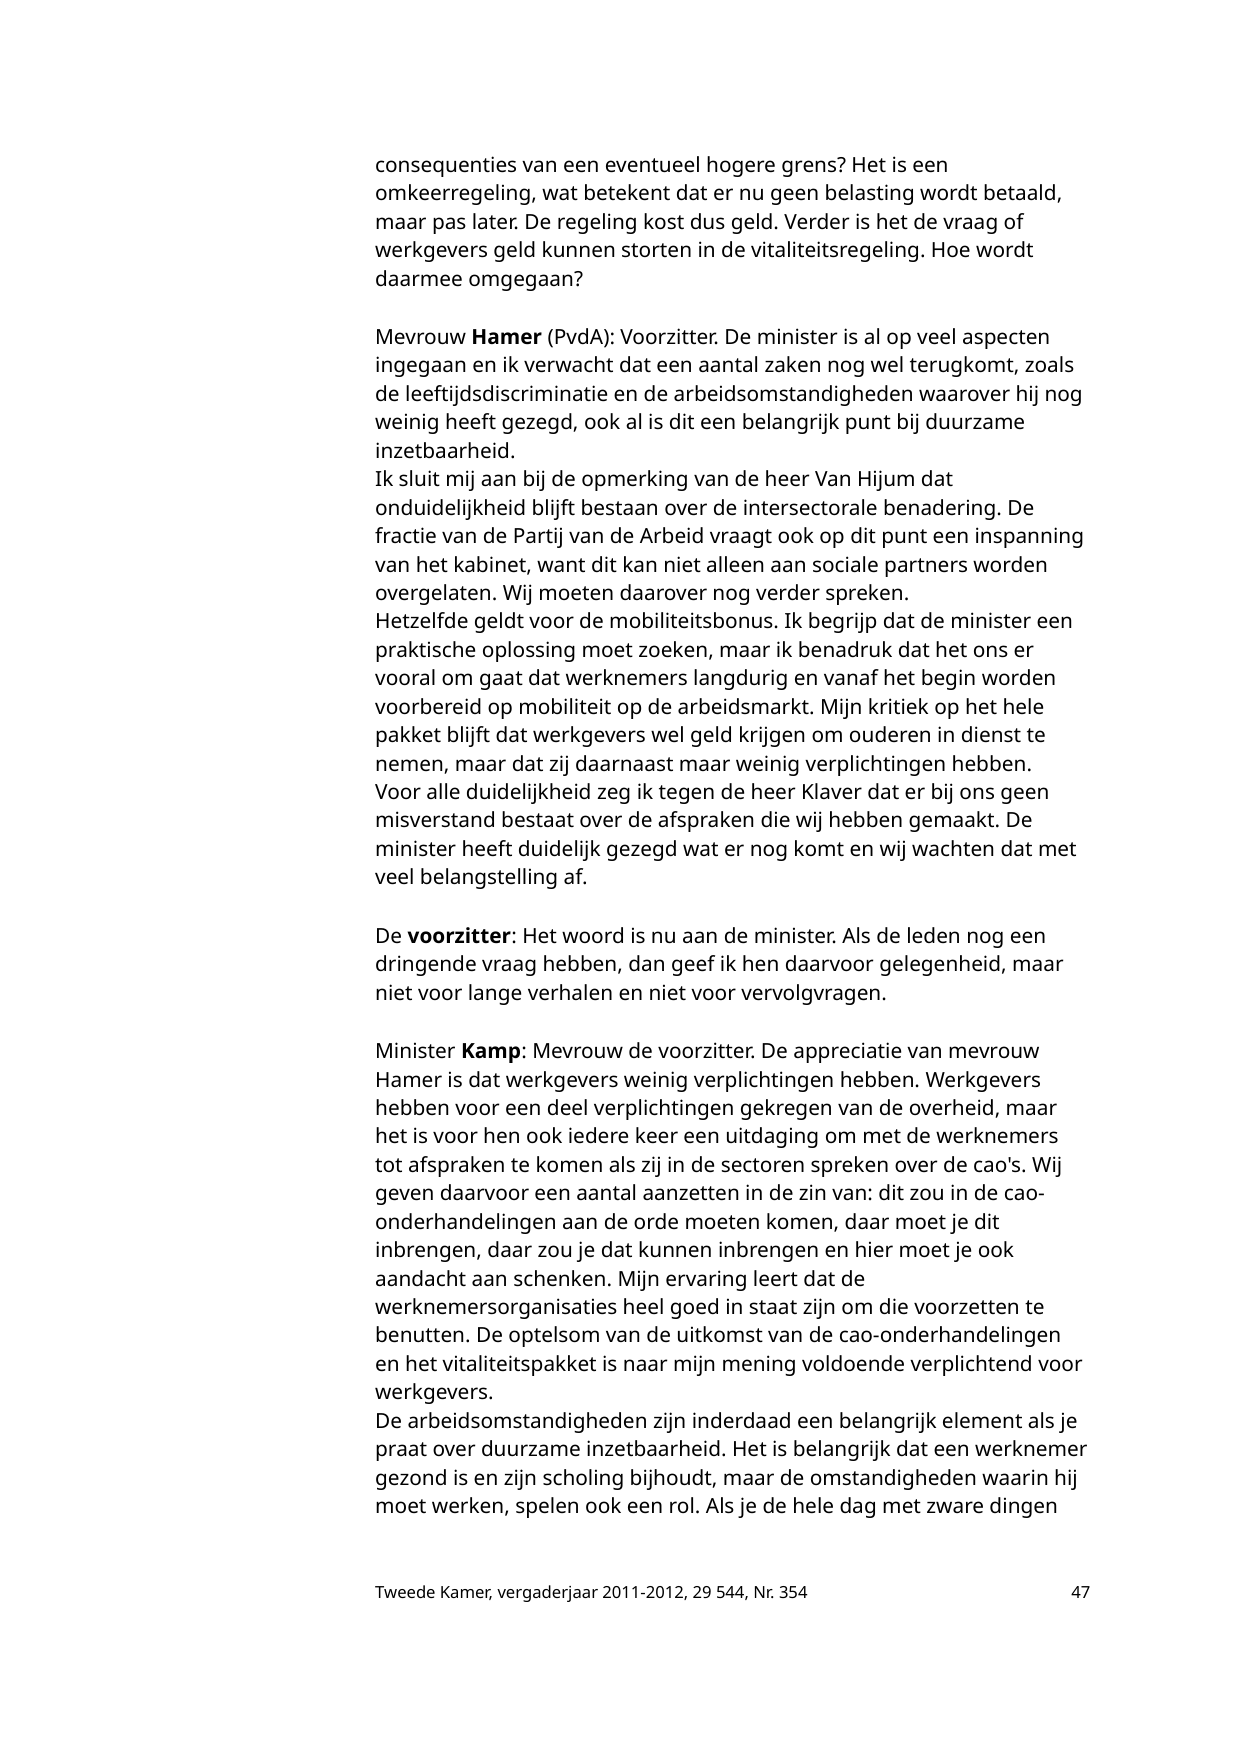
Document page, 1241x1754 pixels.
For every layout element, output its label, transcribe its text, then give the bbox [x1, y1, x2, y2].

text Ik sluit mij aan bij de opmerking van de heer Van Hijum dat onduidelijkheid blijft bestaan over de intersectorale benadering. De fractie van de Partij van de Arbeid vraagt ook op dit punt een inspanning van het kabinet, want dit kan niet alleen aan sociale partners worden overgelaten. Wij moeten daarover nog verder spreken. [375, 464, 1090, 607]
text Voor alle duidelijkheid zeg ik tegen de heer Klaver dat er bij ons geen misverstand bestaat over de afspraken die wij hebben gemaakt. De minister heeft duidelijk gezegd wat er nog komt en wij wachten dat met veel belangstelling af. [375, 777, 1090, 891]
text Mevrouw Hamer (PvdA): Voorzitter. De minister is al op veel aspecten ingegaan en ik verwacht dat een aantal zaken nog wel terugkomt, zoals de leeftijdsdiscriminatie en de arbeidsomstandigheden waarover hij nog weinig heeft gezegd, ook al is dit een belangrijk punt bij duurzame inzetbaarheid. [375, 322, 1090, 464]
text Minister Kamp: Mevrouw de voorzitter. De appreciatie van mevrouw Hamer is dat werkgevers weinig verplichtingen hebben. Werkgevers hebben voor een deel verplichtingen gekregen van de overheid, maar het is voor hen ook iedere keer een uitdaging om met de werknemers tot afspraken te komen als zij in de sectoren spreken over de cao's. Wij geven daarvoor een aantal aanzetten in de zin van: dit zou in de cao-onderhandelingen aan de orde moeten komen, daar moet je dit inbrengen, daar zou je dat kunnen inbrengen en hier moet je ook aandacht aan schenken. Mijn ervaring leert dat de werknemersorganisaties heel goed in staat zijn om die voorzetten te benutten. De optelsom van de uitkomst van de cao-onderhandelingen en het vitaliteitspakket is naar mijn mening voldoende verplichtend voor werkgevers. [375, 1036, 1090, 1406]
text consequenties van een eventueel hogere grens? Het is een omkeerregeling, wat betekent dat er nu geen belasting wordt betaald, maar pas later. De regeling kost dus geld. Verder is het de vraag of werkgevers geld kunnen storten in de vitaliteitsregeling. Hoe wordt daarmee omgegaan? [375, 150, 1090, 292]
text De voorzitter: Het woord is nu aan de minister. Als de leden nog een dringende vraag hebben, dan geef ik hen daarvoor gelegenheid, maar niet voor lange verhalen en niet voor vervolgvragen. [375, 921, 1090, 1006]
text De arbeidsomstandigheden zijn inderdaad een belangrijk element als je praat over duurzame inzetbaarheid. Het is belangrijk dat een werknemer gezond is en zijn scholing bijhoudt, maar de omstandigheden waarin hij moet werken, spelen ook een rol. Als je de hele dag met zware dingen [375, 1406, 1090, 1520]
text Hetzelfde geldt voor de mobiliteitsbonus. Ik begrijp dat de minister een praktische oplossing moet zoeken, maar ik benadruk dat het ons er vooral om gaat dat werknemers langdurig en vanaf het begin worden voorbereid op mobiliteit op de arbeidsmarkt. Mijn kritiek op het hele pakket blijft dat werkgevers wel geld krijgen om ouderen in dienst te nemen, maar dat zij daarnaast maar weinig verplichtingen hebben. [375, 607, 1090, 777]
